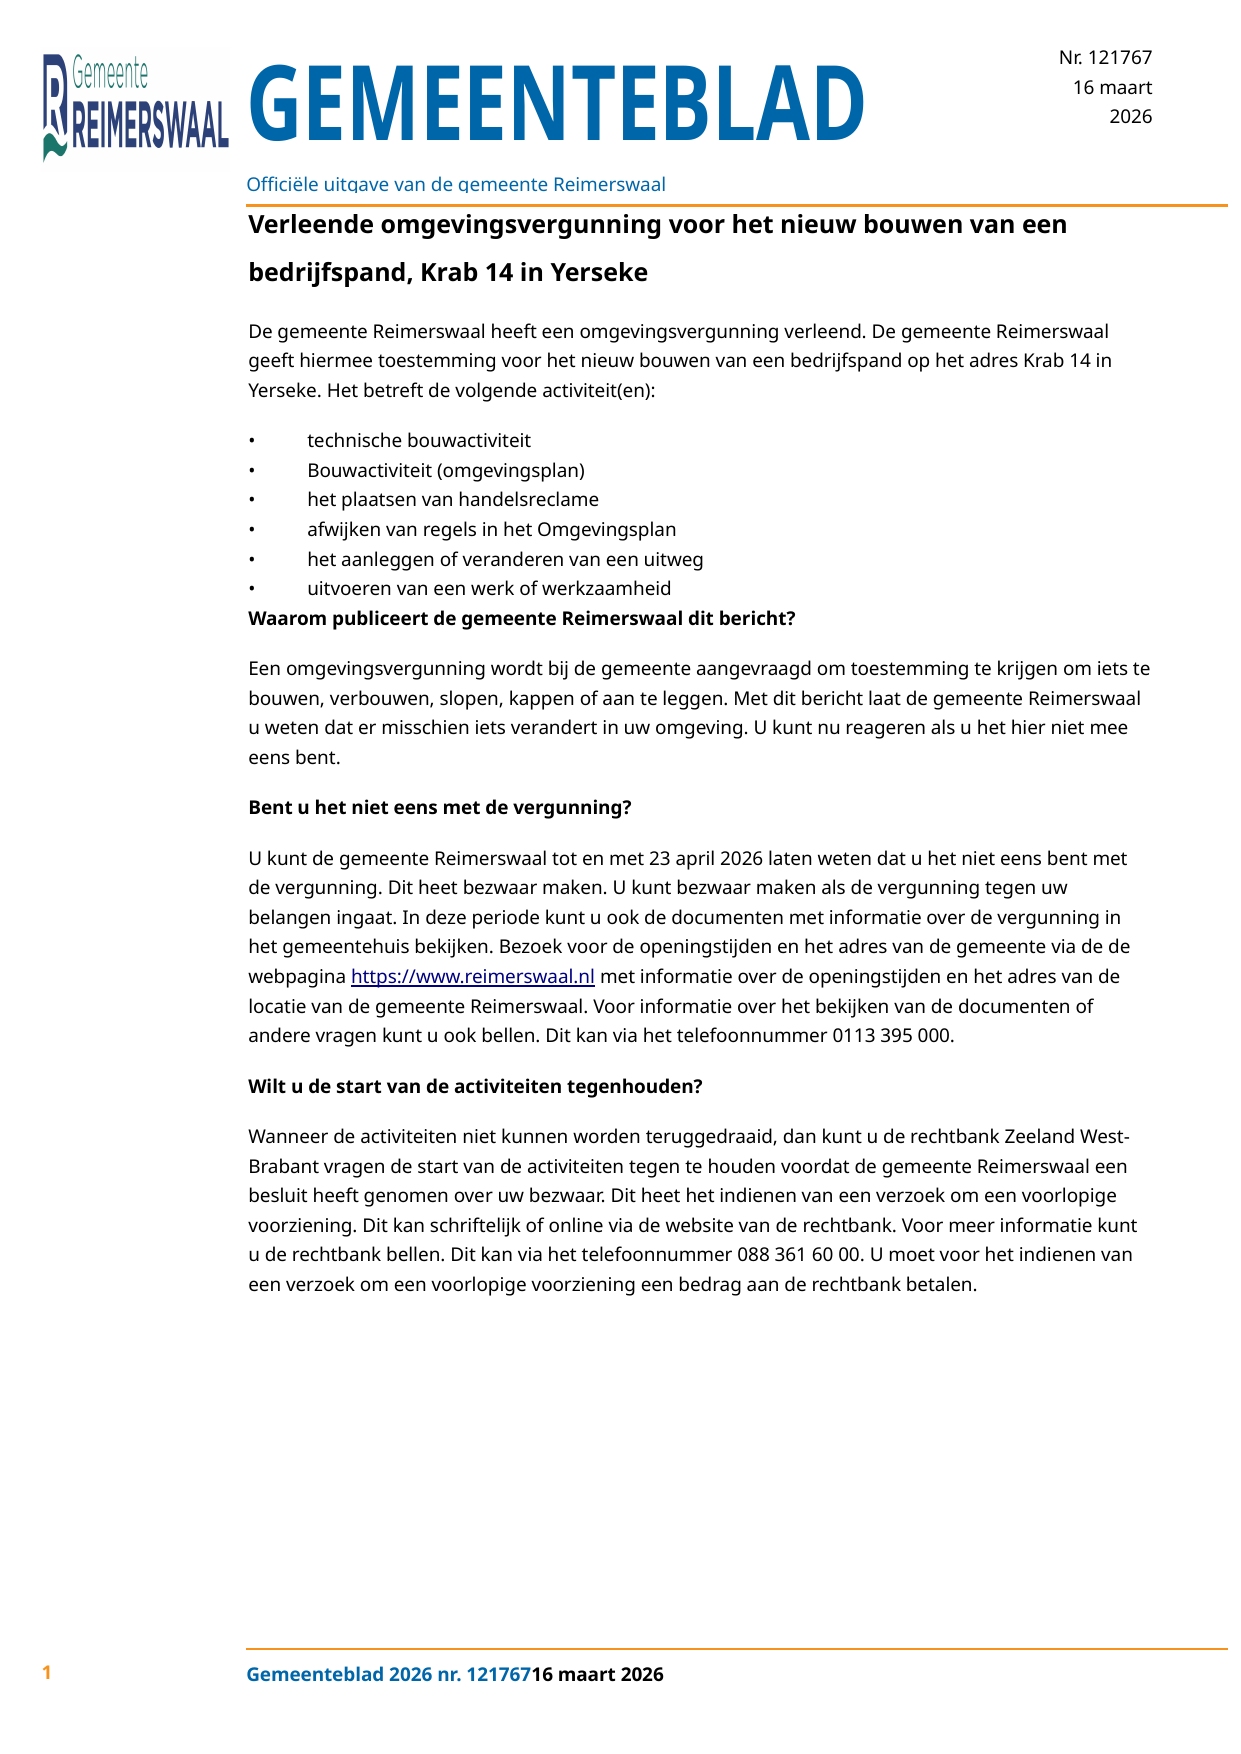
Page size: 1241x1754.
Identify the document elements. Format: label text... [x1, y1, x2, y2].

list het plaatsen van handelsreclame [248, 487, 1152, 512]
list afwijken van regels in het Omgevingsplan [248, 516, 1152, 542]
list het aanleggen of veranderen van een uitweg [248, 546, 1152, 572]
list Bouwactiviteit (omgevingsplan) [248, 457, 1152, 483]
text Verleende omgevingsvergunning voor het nieuw bouwen van een bedrijfspand, Krab 14 in Yerseke [248, 207, 1152, 288]
text Bent u het niet eens met de vergunning? [248, 794, 1152, 820]
picture [41, 47, 231, 172]
text De gemeente Reimerswaal heeft een omgevingsvergunning verleend. De gemeente Reimerswaal geeft hiermee toestemming voor het nieuw bouwen van een bedrijfspand op het adres Krab 14 in Yerseke. Het betreft de volgende activiteit(en): [248, 318, 1152, 403]
list technische bouwactiviteit [248, 427, 1152, 453]
text Waarom publiceert de gemeente Reimerswaal dit bericht? [248, 605, 1152, 631]
text U kunt de gemeente Reimerswaal tot en met 23 april 2026 laten weten dat u het niet eens bent met de vergunning. Dit heet bezwaar maken. U kunt bezwaar maken als de vergunning tegen uw belangen ingaat. In deze periode kunt u ook de documenten met informatie over de vergunning in het gemeentehuis bekijken. Bezoek voor de openingstijden en het adres van de gemeente via de de webpagina https://www.reimerswaal.nl met informatie over de openingstijden en het adres van de locatie van de gemeente Reimerswaal. Voor informatie over het bekijken van de documenten of andere vragen kunt u ook bellen. Dit kan via het telefoonnummer 0113 395 000. [248, 845, 1152, 1048]
text Een omgevingsvergunning wordt bij de gemeente aangevraagd om toestemming te krijgen om iets te bouwen, verbouwen, slopen, kappen of aan te leggen. Met dit bericht laat de gemeente Reimerswaal u weten dat er misschien iets verandert in uw omgeving. U kunt nu reageren als u het hier niet mee eens bent. [248, 655, 1152, 770]
text Wanneer de activiteiten niet kunnen worden teruggedraaid, dan kunt u de rechtbank Zeeland West-Brabant vragen de start van de activiteiten tegen te houden voordat de gemeente Reimerswaal een besluit heeft genomen over uw bezwaar. Dit heet het indienen van een verzoek om een voorlopige voorziening. Dit kan schriftelijk of online via de website van de rechtbank. Voor meer informatie kunt u de rechtbank bellen. Dit kan via het telefoonnummer 088 361 60 00. U moet voor het indienen van een verzoek om een voorlopige voorziening een bedrag aan de rechtbank betalen. [248, 1123, 1152, 1297]
list uitvoeren van een werk of werkzaamheid [248, 575, 1152, 601]
text Wilt u de start van de activiteiten tegenhouden? [248, 1073, 1152, 1099]
